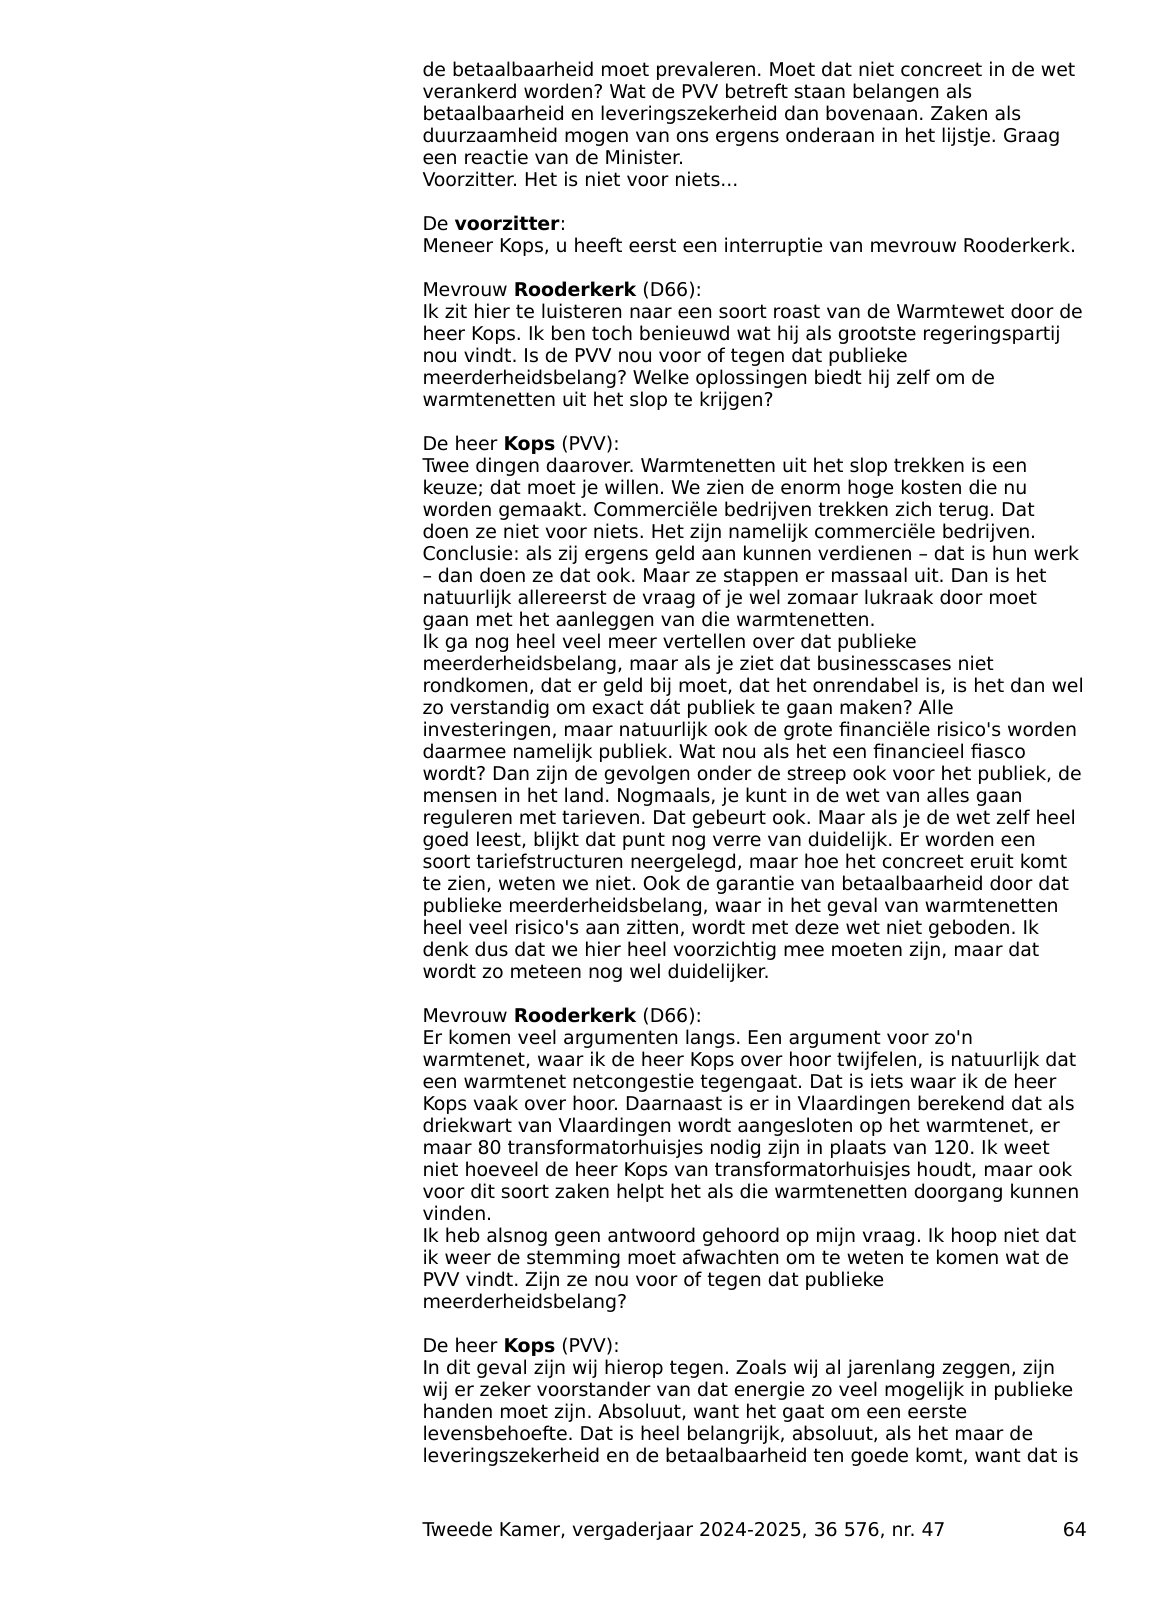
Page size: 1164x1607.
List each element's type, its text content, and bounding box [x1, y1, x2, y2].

text Twee dingen daarover. Warmtenetten uit het slop trekken is een keuze; dat moet je willen. We zien de enorm hoge kosten die nu worden gemaakt. Commerciële bedrijven trekken zich terug. Dat doen ze niet voor niets. Het zijn namelijk commerciële bedrijven. Conclusie: als zij ergens geld aan kunnen verdienen – dat is hun werk – dan doen ze dat ook. Maar ze stappen er massaal uit. Dan is het natuurlijk allereerst de vraag of je wel zomaar lukraak door moet gaan met het aanleggen van die warmtenetten. [422, 455, 1087, 631]
text Er komen veel argumenten langs. Een argument voor zo'n warmtenet, waar ik de heer Kops over hoor twijfelen, is natuurlijk dat een warmtenet netcongestie tegengaat. Dat is iets waar ik de heer Kops vaak over hoor. Daarnaast is er in Vlaardingen berekend dat als driekwart van Vlaardingen wordt aangesloten op het warmtenet, er maar 80 transformatorhuisjes nodig zijn in plaats van 120. Ik weet niet hoeveel de heer Kops van transformatorhuisjes houdt, maar ook voor dit soort zaken helpt het als die warmtenetten doorgang kunnen vinden. [422, 1027, 1087, 1225]
text De heer Kops (PVV): [422, 1335, 1087, 1357]
text Mevrouw Rooderkerk (D66): [422, 1005, 1087, 1027]
text In dit geval zijn wij hierop tegen. Zoals wij al jarenlang zeggen, zijn wij er zeker voorstander van dat energie zo veel mogelijk in publieke handen moet zijn. Absoluut, want het gaat om een eerste levensbehoefte. Dat is heel belangrijk, absoluut, als het maar de leveringszekerheid en de betaalbaarheid ten goede komt, want dat is [422, 1357, 1087, 1467]
text de betaalbaarheid moet prevaleren. Moet dat niet concreet in de wet verankerd worden? Wat de PVV betreft staan belangen als betaalbaarheid en leveringszekerheid dan bovenaan. Zaken als duurzaamheid mogen van ons ergens onderaan in het lijstje. Graag een reactie van de Minister. [422, 59, 1087, 169]
text Meneer Kops, u heeft eerst een interruptie van mevrouw Rooderkerk. [422, 235, 1087, 257]
text Ik ga nog heel veel meer vertellen over dat publieke meerderheidsbelang, maar als je ziet dat businesscases niet rondkomen, dat er geld bij moet, dat het onrendabel is, is het dan wel zo verstandig om exact dát publiek te gaan maken? Alle investeringen, maar natuurlijk ook de grote financiële risico's worden daarmee namelijk publiek. Wat nou als het een financieel fiasco wordt? Dan zijn de gevolgen onder de streep ook voor het publiek, de mensen in het land. Nogmaals, je kunt in de wet van alles gaan reguleren met tarieven. Dat gebeurt ook. Maar als je de wet zelf heel goed leest, blijkt dat punt nog verre van duidelijk. Er worden een soort tariefstructuren neergelegd, maar hoe het concreet eruit komt te zien, weten we niet. Ook de garantie van betaalbaarheid door dat publieke meerderheidsbelang, waar in het geval van warmtenetten heel veel risico's aan zitten, wordt met deze wet niet geboden. Ik denk dus dat we hier heel voorzichtig mee moeten zijn, maar dat wordt zo meteen nog wel duidelijker. [422, 631, 1087, 983]
text Ik zit hier te luisteren naar een soort roast van de Warmtewet door de heer Kops. Ik ben toch benieuwd wat hij als grootste regeringspartij nou vindt. Is de PVV nou voor of tegen dat publieke meerderheidsbelang? Welke oplossingen biedt hij zelf om de warmtenetten uit het slop te krijgen? [422, 301, 1087, 411]
text Mevrouw Rooderkerk (D66): [422, 279, 1087, 301]
text De voorzitter: [422, 213, 1087, 235]
text Ik heb alsnog geen antwoord gehoord op mijn vraag. Ik hoop niet dat ik weer de stemming moet afwachten om te weten te komen wat de PVV vindt. Zijn ze nou voor of tegen dat publieke meerderheidsbelang? [422, 1225, 1087, 1313]
text De heer Kops (PVV): [422, 433, 1087, 455]
text Voorzitter. Het is niet voor niets... [422, 169, 1087, 191]
